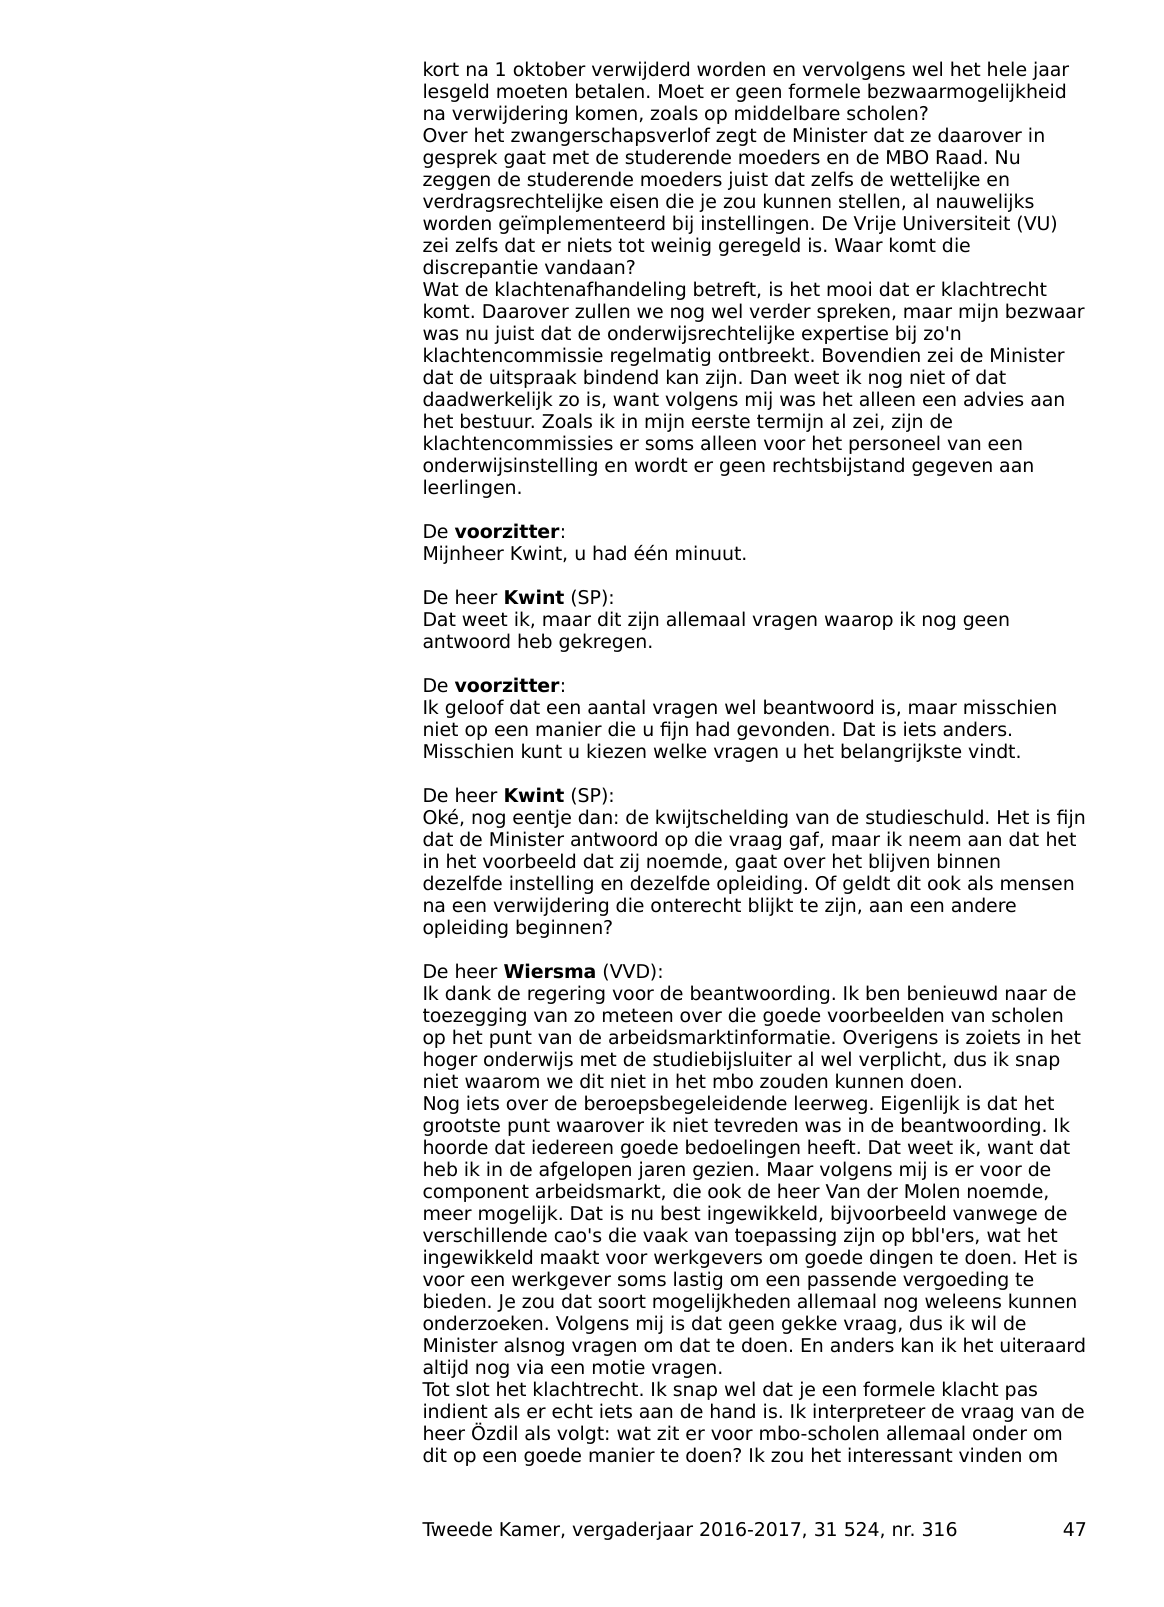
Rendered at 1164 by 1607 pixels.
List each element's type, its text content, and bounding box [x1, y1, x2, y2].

text Dat weet ik, maar dit zijn allemaal vragen waarop ik nog geen antwoord heb gekregen. [422, 609, 1087, 653]
text Over het zwangerschapsverlof zegt de Minister dat ze daarover in gesprek gaat met de studerende moeders en de MBO Raad. Nu zeggen de studerende moeders juist dat zelfs de wettelijke en verdragsrechtelijke eisen die je zou kunnen stellen, al nauwelijks worden geïmplementeerd bij instellingen. De Vrije Universiteit (VU) zei zelfs dat er niets tot weinig geregeld is. Waar komt die discrepantie vandaan? [422, 125, 1087, 279]
text Tot slot het klachtrecht. Ik snap wel dat je een formele klacht pas indient als er echt iets aan de hand is. Ik interpreteer de vraag van de heer Özdil als volgt: wat zit er voor mbo-scholen allemaal onder om dit op een goede manier te doen? Ik zou het interessant vinden om [422, 1379, 1087, 1467]
text De voorzitter: [422, 675, 1087, 697]
text Ik geloof dat een aantal vragen wel beantwoord is, maar misschien niet op een manier die u fijn had gevonden. Dat is iets anders. Misschien kunt u kiezen welke vragen u het belangrijkste vindt. [422, 697, 1087, 763]
text De voorzitter: [422, 521, 1087, 543]
text Oké, nog eentje dan: de kwijtschelding van de studieschuld. Het is fijn dat de Minister antwoord op die vraag gaf, maar ik neem aan dat het in het voorbeeld dat zij noemde, gaat over het blijven binnen dezelfde instelling en dezelfde opleiding. Of geldt dit ook als mensen na een verwijdering die onterecht blijkt te zijn, aan een andere opleiding beginnen? [422, 807, 1087, 939]
text Ik dank de regering voor de beantwoording. Ik ben benieuwd naar de toezegging van zo meteen over die goede voorbeelden van scholen op het punt van de arbeidsmarktinformatie. Overigens is zoiets in het hoger onderwijs met de studiebijsluiter al wel verplicht, dus ik snap niet waarom we dit niet in het mbo zouden kunnen doen. [422, 983, 1087, 1093]
text Mijnheer Kwint, u had één minuut. [422, 543, 1087, 565]
text kort na 1 oktober verwijderd worden en vervolgens wel het hele jaar lesgeld moeten betalen. Moet er geen formele bezwaarmogelijkheid na verwijdering komen, zoals op middelbare scholen? [422, 59, 1087, 125]
text Nog iets over de beroepsbegeleidende leerweg. Eigenlijk is dat het grootste punt waarover ik niet tevreden was in de beantwoording. Ik hoorde dat iedereen goede bedoelingen heeft. Dat weet ik, want dat heb ik in de afgelopen jaren gezien. Maar volgens mij is er voor de component arbeidsmarkt, die ook de heer Van der Molen noemde, meer mogelijk. Dat is nu best ingewikkeld, bijvoorbeeld vanwege de verschillende cao's die vaak van toepassing zijn op bbl'ers, wat het ingewikkeld maakt voor werkgevers om goede dingen te doen. Het is voor een werkgever soms lastig om een passende vergoeding te bieden. Je zou dat soort mogelijkheden allemaal nog weleens kunnen onderzoeken. Volgens mij is dat geen gekke vraag, dus ik wil de Minister alsnog vragen om dat te doen. En anders kan ik het uiteraard altijd nog via een motie vragen. [422, 1093, 1087, 1379]
text De heer Wiersma (VVD): [422, 961, 1087, 983]
text De heer Kwint (SP): [422, 587, 1087, 609]
text De heer Kwint (SP): [422, 785, 1087, 807]
text Wat de klachtenafhandeling betreft, is het mooi dat er klachtrecht komt. Daarover zullen we nog wel verder spreken, maar mijn bezwaar was nu juist dat de onderwijsrechtelijke expertise bij zo'n klachtencommissie regelmatig ontbreekt. Bovendien zei de Minister dat de uitspraak bindend kan zijn. Dan weet ik nog niet of dat daadwerkelijk zo is, want volgens mij was het alleen een advies aan het bestuur. Zoals ik in mijn eerste termijn al zei, zijn de klachtencommissies er soms alleen voor het personeel van een onderwijsinstelling en wordt er geen rechtsbijstand gegeven aan leerlingen. [422, 279, 1087, 499]
